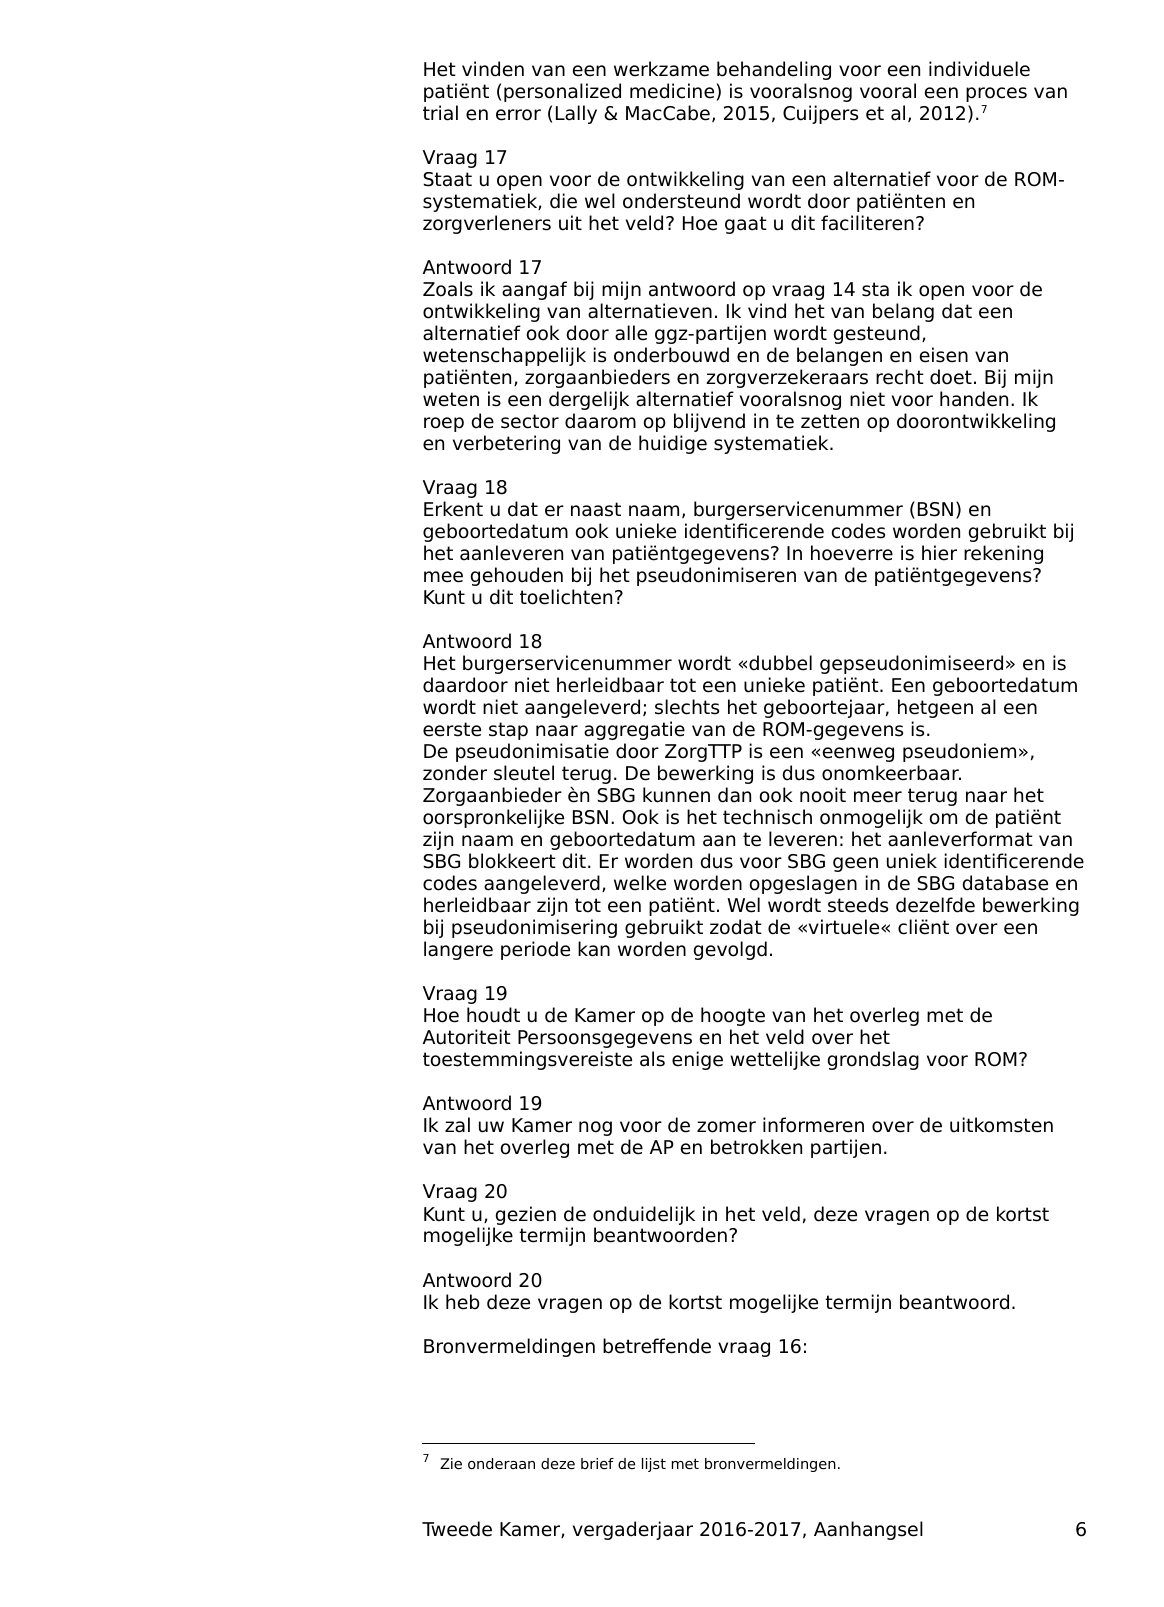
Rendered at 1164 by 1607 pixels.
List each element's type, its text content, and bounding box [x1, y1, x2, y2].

text Antwoord 17 [422, 257, 1087, 279]
text Ik zal uw Kamer nog voor de zomer informeren over de uitkomsten van het overleg met de AP en betrokken partijen. [422, 1115, 1087, 1159]
text Antwoord 20 [422, 1269, 1087, 1292]
text Het burgerservicenummer wordt «dubbel gepseudonimiseerd» en is daardoor niet herleidbaar tot een unieke patiënt. Een geboortedatum wordt niet aangeleverd; slechts het geboortejaar, hetgeen al een eerste stap naar aggregatie van de ROM-gegevens is. [422, 653, 1087, 741]
text Vraag 18 [422, 477, 1087, 499]
text Vraag 19 [422, 983, 1087, 1005]
text Kunt u, gezien de onduidelijk in het veld, deze vragen op de kortst mogelijke termijn beantwoorden? [422, 1203, 1087, 1247]
text Antwoord 19 [422, 1093, 1087, 1115]
text Staat u open voor de ontwikkeling van een alternatief voor de ROM-systematiek, die wel ondersteund wordt door patiënten en zorgverleners uit het veld? Hoe gaat u dit faciliteren? [422, 169, 1087, 235]
text De pseudonimisatie door ZorgTTP is een «eenweg pseudoniem», zonder sleutel terug. De bewerking is dus onomkeerbaar. Zorgaanbieder èn SBG kunnen dan ook nooit meer terug naar het oorspronkelijke BSN. Ook is het technisch onmogelijk om de patiënt zijn naam en geboortedatum aan te leveren: het aanleverformat van SBG blokkeert dit. Er worden dus voor SBG geen uniek identificerende codes aangeleverd, welke worden opgeslagen in de SBG database en herleidbaar zijn tot een patiënt. Wel wordt steeds dezelfde bewerking bij pseudonimisering gebruikt zodat de «virtuele« cliënt over een langere periode kan worden gevolgd. [422, 741, 1087, 961]
text Zoals ik aangaf bij mijn antwoord op vraag 14 sta ik open voor de ontwikkeling van alternatieven. Ik vind het van belang dat een alternatief ook door alle ggz-partijen wordt gesteund, wetenschappelijk is onderbouwd en de belangen en eisen van patiënten, zorgaanbieders en zorgverzekeraars recht doet. Bij mijn weten is een dergelijk alternatief vooralsnog niet voor handen. Ik roep de sector daarom op blijvend in te zetten op doorontwikkeling en verbetering van de huidige systematiek. [422, 279, 1087, 455]
text Hoe houdt u de Kamer op de hoogte van het overleg met de Autoriteit Persoonsgegevens en het veld over het toestemmingsvereiste als enige wettelijke grondslag voor ROM? [422, 1005, 1087, 1071]
text Het vinden van een werkzame behandeling voor een individuele patiënt (personalized medicine) is vooralsnog vooral een proces van trial en error (Lally & MacCabe, 2015, Cuijpers et al, 2012). [422, 59, 1087, 125]
text Ik heb deze vragen op de kortst mogelijke termijn beantwoord. [422, 1292, 1087, 1313]
text Vraag 17 [422, 147, 1087, 169]
text Erkent u dat er naast naam, burgerservicenummer (BSN) en geboortedatum ook unieke identificerende codes worden gebruikt bij het aanleveren van patiëntgegevens? In hoeverre is hier rekening mee gehouden bij het pseudonimiseren van de patiëntgegevens? Kunt u dit toelichten? [422, 499, 1087, 609]
text Antwoord 18 [422, 631, 1087, 653]
text Zie onderaan deze brief de lijst met bronvermeldingen. [422, 1452, 1087, 1474]
text Bronvermeldingen betreffende vraag 16: [422, 1336, 1087, 1358]
text Vraag 20 [422, 1181, 1087, 1203]
